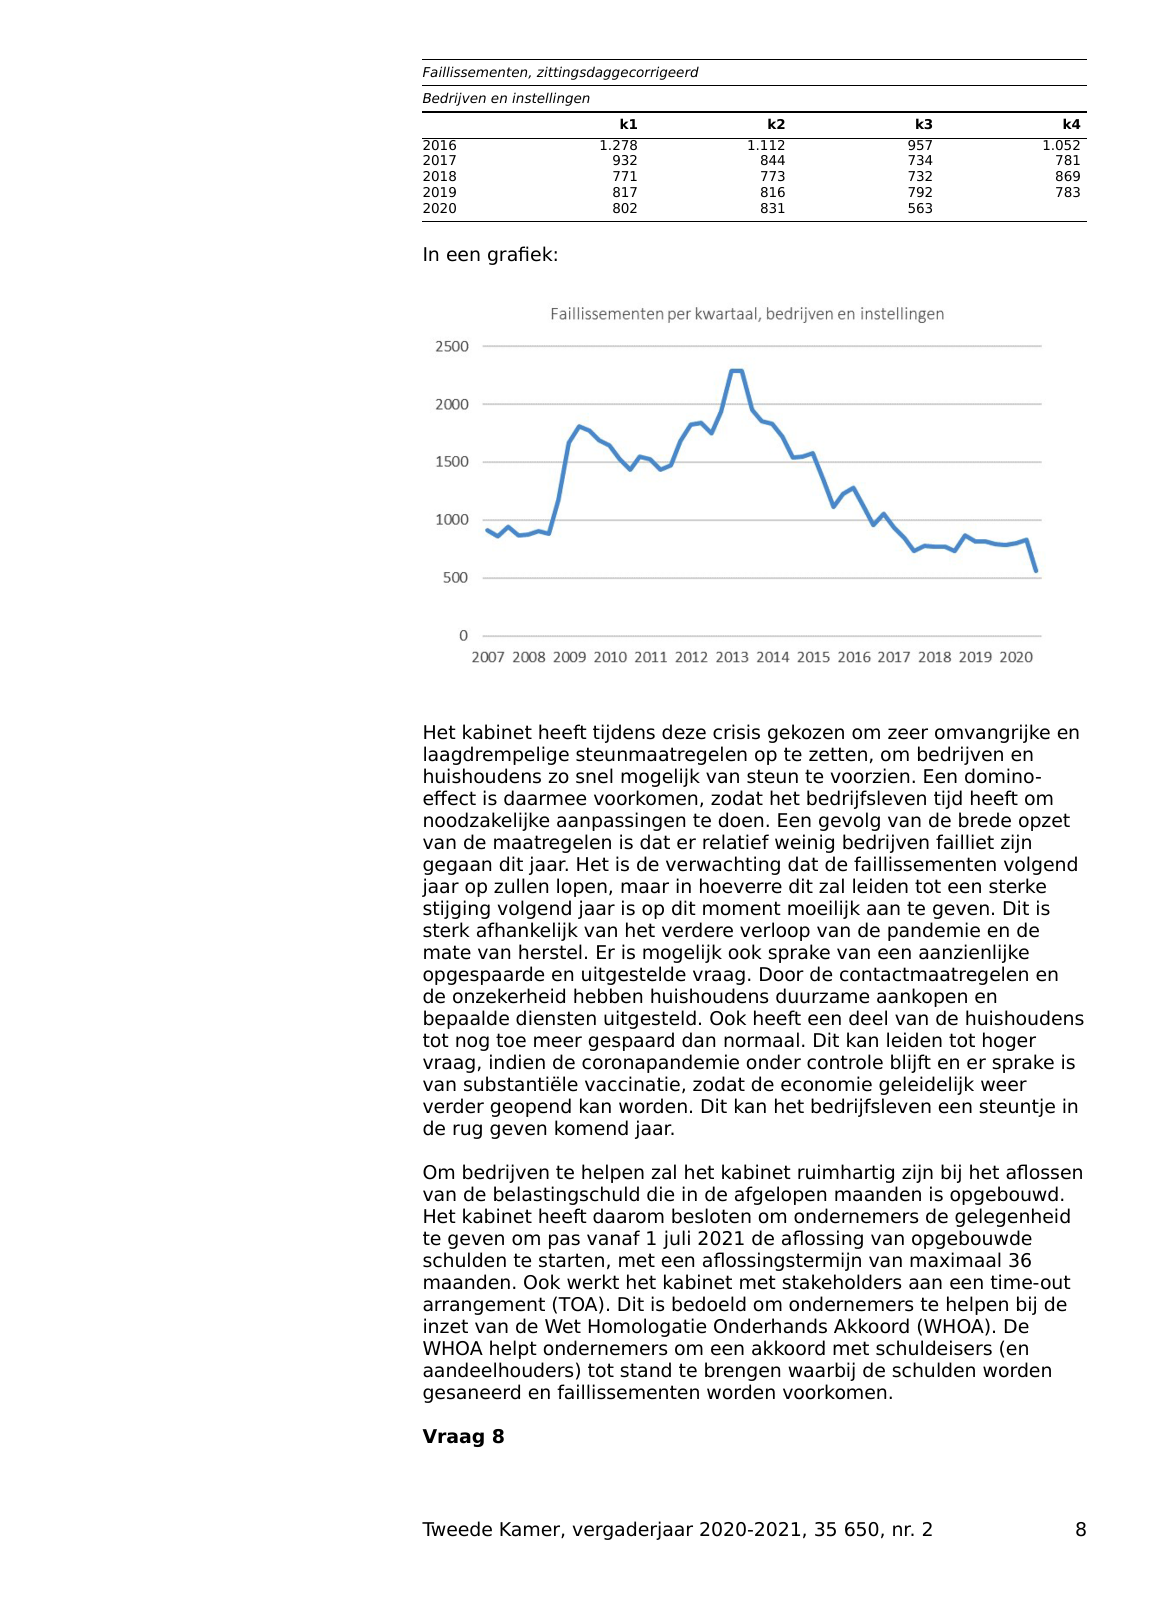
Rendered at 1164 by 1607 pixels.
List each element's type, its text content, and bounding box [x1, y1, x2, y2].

table_cell k4 [939, 113, 1087, 137]
table_cell 2018 [422, 169, 496, 185]
table_cell [939, 86, 1087, 111]
table_cell Bedrijven en instellingen [422, 86, 791, 111]
text In een grafiek: [422, 244, 1087, 266]
table_cell 563 [791, 200, 939, 221]
table_cell 781 [939, 153, 1087, 169]
table_cell 2016 [422, 139, 496, 153]
table_cell 771 [496, 169, 644, 185]
table_cell 2020 [422, 200, 496, 221]
table_cell 869 [939, 169, 1087, 185]
table_cell k1 [496, 113, 644, 137]
table_cell 844 [644, 153, 791, 169]
table_cell 816 [644, 185, 791, 200]
table_cell [791, 86, 939, 111]
table_cell k2 [644, 113, 791, 137]
text Het kabinet heeft tijdens deze crisis gekozen om zeer omvangrijke en laagdrempelige steunmaatregelen op te zetten, om bedrijven en huishoudens zo snel mogelijk van steun te voorzien. Een domino-effect is daarmee voorkomen, zodat het bedrijfsleven tijd heeft om noodzakelijke aanpassingen te doen. Een gevolg van de brede opzet van de maatregelen is dat er relatief weinig bedrijven failliet zijn gegaan dit jaar. Het is de verwachting dat de faillissementen volgend jaar op zullen lopen, maar in hoeverre dit zal leiden tot een sterke stijging volgend jaar is op dit moment moeilijk aan te geven. Dit is sterk afhankelijk van het verdere verloop van de pandemie en de mate van herstel. Er is mogelijk ook sprake van een aanzienlijke opgespaarde en uitgestelde vraag. Door de contactmaatregelen en de onzekerheid hebben huishoudens duurzame aankopen en bepaalde diensten uitgesteld. Ook heeft een deel van de huishoudens tot nog toe meer gespaard dan normaal. Dit kan leiden tot hoger vraag, indien de coronapandemie onder controle blijft en er sprake is van substantiële vaccinatie, zodat de economie geleidelijk weer verder geopend kan worden. Dit kan het bedrijfsleven een steuntje in de rug geven komend jaar. [422, 722, 1087, 1140]
table_cell 802 [496, 200, 644, 221]
table_cell k3 [791, 113, 939, 137]
table_cell 1.278 [496, 139, 644, 153]
table_cell 957 [791, 139, 939, 153]
table_cell 1.112 [644, 139, 791, 153]
table_cell 783 [939, 185, 1087, 200]
table_cell [939, 200, 1087, 221]
table_cell 792 [791, 185, 939, 200]
table_cell 817 [496, 185, 644, 200]
text Vraag 8 [422, 1426, 1087, 1448]
picture [422, 288, 1072, 678]
table_cell 1.052 [939, 139, 1087, 153]
table_cell 773 [644, 169, 791, 185]
table_cell 932 [496, 153, 644, 169]
table_cell 2019 [422, 185, 496, 200]
table_cell 734 [791, 153, 939, 169]
text Om bedrijven te helpen zal het kabinet ruimhartig zijn bij het aflossen van de belastingschuld die in de afgelopen maanden is opgebouwd. Het kabinet heeft daarom besloten om ondernemers de gelegenheid te geven om pas vanaf 1 juli 2021 de aflossing van opgebouwde schulden te starten, met een aflossingstermijn van maximaal 36 maanden. Ook werkt het kabinet met stakeholders aan een time-out arrangement (TOA). Dit is bedoeld om ondernemers te helpen bij de inzet van de Wet Homologatie Onderhands Akkoord (WHOA). De WHOA helpt ondernemers om een akkoord met schuldeisers (en aandeelhouders) tot stand te brengen waarbij de schulden worden gesaneerd en faillissementen worden voorkomen. [422, 1162, 1087, 1404]
table_cell 831 [644, 200, 791, 221]
table_cell 732 [791, 169, 939, 185]
table_header Faillissementen, zittingsdaggecorrigeerd [422, 60, 1087, 85]
table_cell 2017 [422, 153, 496, 169]
table_cell [422, 113, 496, 137]
